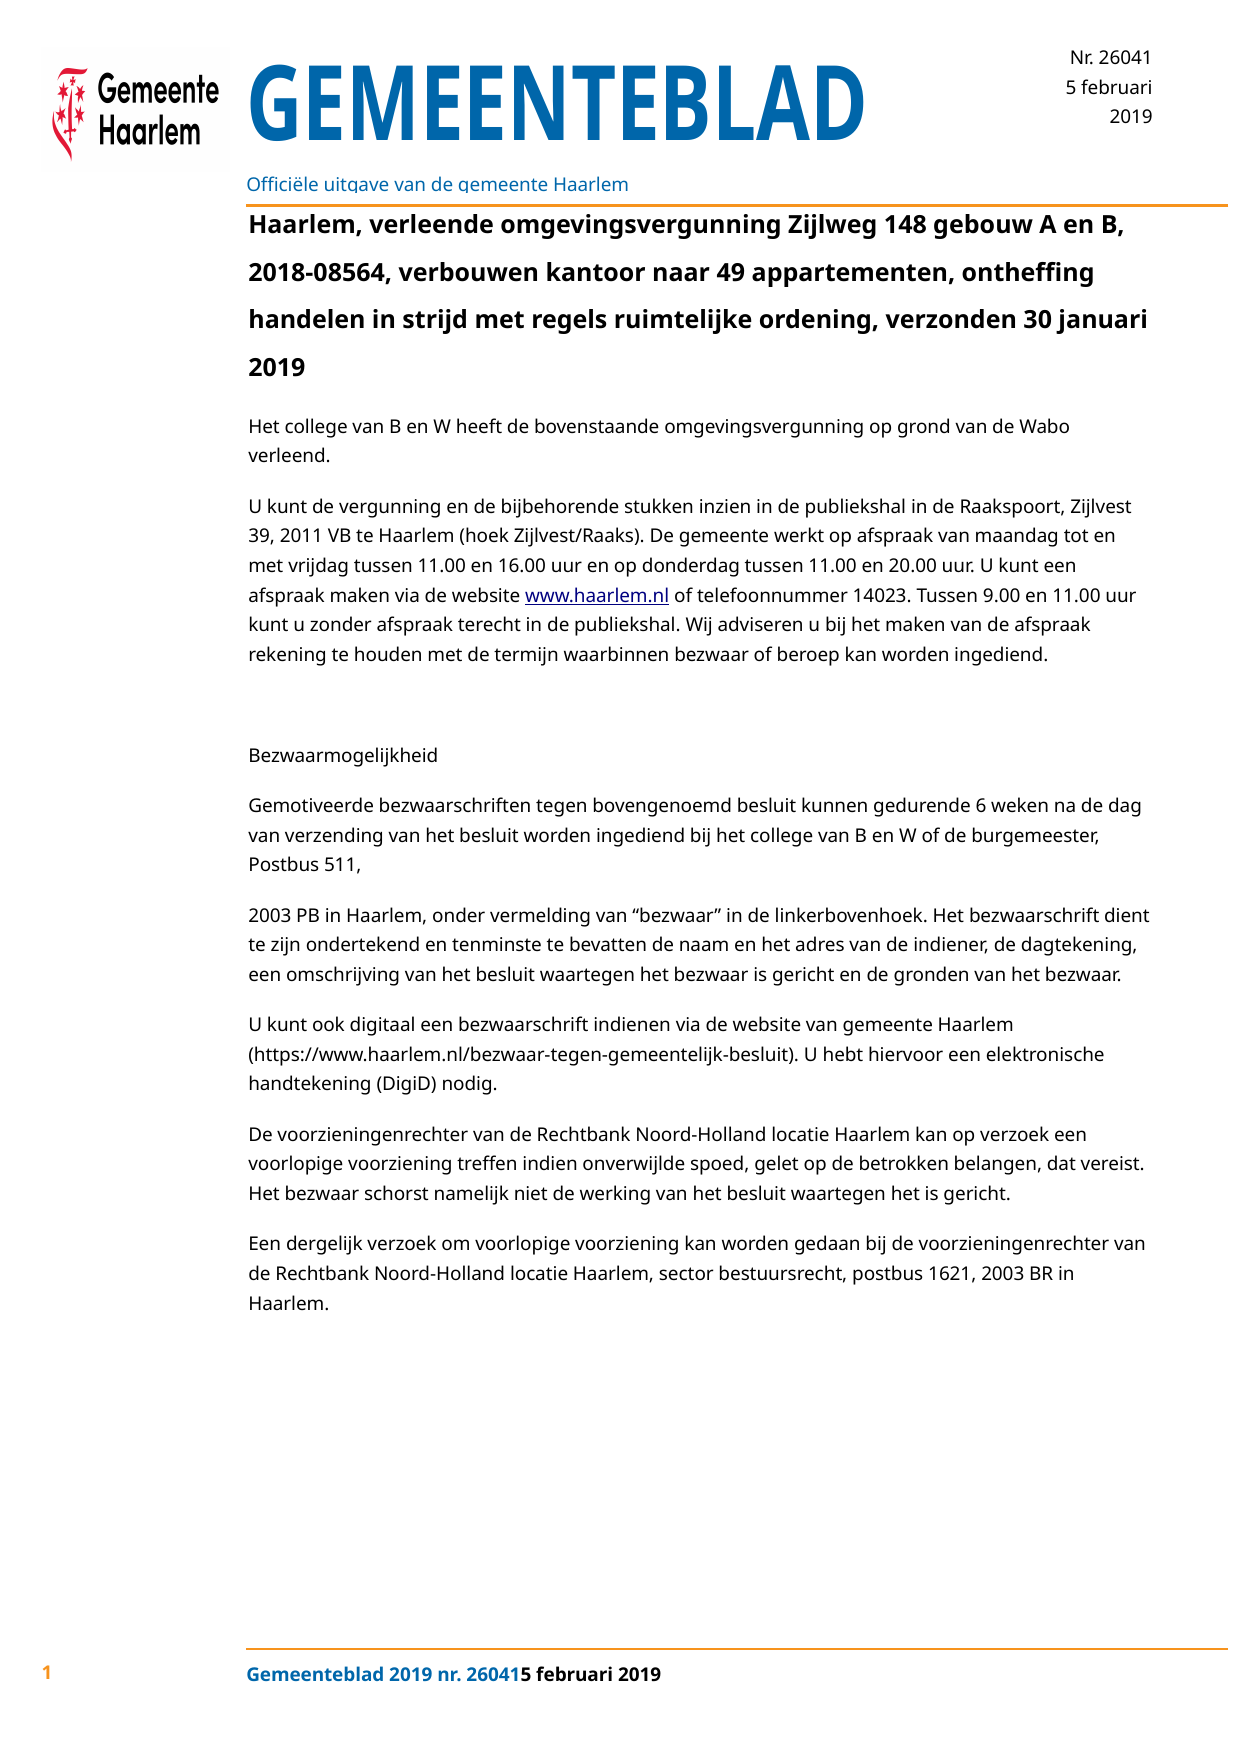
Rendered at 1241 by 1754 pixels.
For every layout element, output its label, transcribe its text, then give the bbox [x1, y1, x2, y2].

text Bezwaarmogelijkheid [248, 742, 1152, 768]
text U kunt de vergunning en de bijbehorende stukken inzien in de publiekshal in de Raakspoort, Zijlvest 39, 2011 VB te Haarlem (hoek Zijlvest/Raaks). De gemeente werkt op afspraak van maandag tot en met vrijdag tussen 11.00 en 16.00 uur en op donderdag tussen 11.00 en 20.00 uur. U kunt een afspraak maken via de website www.haarlem.nl of telefoonnummer 14023. Tussen 9.00 en 11.00 uur kunt u zonder afspraak terecht in de publiekshal. Wij adviseren u bij het maken van de afspraak rekening te houden met de termijn waarbinnen bezwaar of beroep kan worden ingediend. [248, 493, 1152, 667]
picture [41, 47, 231, 172]
text Een dergelijk verzoek om voorlopige voorziening kan worden gedaan bij de voorzieningenrechter van de Rechtbank Noord-Holland locatie Haarlem, sector bestuursrecht, postbus 1621, 2003 BR in Haarlem. [248, 1231, 1152, 1316]
text De voorzieningenrechter van de Rechtbank Noord-Holland locatie Haarlem kan op verzoek een voorlopige voorziening treffen indien onverwijlde spoed, gelet op de betrokken belangen, dat vereist. Het bezwaar schorst namelijk niet de werking van het besluit waartegen het is gericht. [248, 1121, 1152, 1206]
text Het college van B en W heeft de bovenstaande omgevingsvergunning op grond van de Wabo verleend. [248, 413, 1152, 468]
text Haarlem, verleende omgevingsvergunning Zijlweg 148 gebouw A en B, 2018-08564, verbouwen kantoor naar 49 appartementen, ontheffing handelen in strijd met regels ruimtelijke ordening, verzonden 30 januari 2019 [248, 207, 1152, 384]
text Gemotiveerde bezwaarschriften tegen bovengenoemd besluit kunnen gedurende 6 weken na de dag van verzending van het besluit worden ingediend bij het college van B en W of de burgemeester, Postbus 511, [248, 792, 1152, 877]
text U kunt ook digitaal een bezwaarschrift indienen via de website van gemeente Haarlem (https://www.haarlem.nl/bezwaar-tegen-gemeentelijk-besluit). U hebt hiervoor een elektronische handtekening (DigiD) nodig. [248, 1011, 1152, 1096]
text 2003 PB in Haarlem, onder vermelding van “bezwaar” in de linkerbovenhoek. Het bezwaarschrift dient te zijn ondertekend en tenminste te bevatten de naam en het adres van de indiener, de dagtekening, een omschrijving van het besluit waartegen het bezwaar is gericht en de gronden van het bezwaar. [248, 902, 1152, 987]
